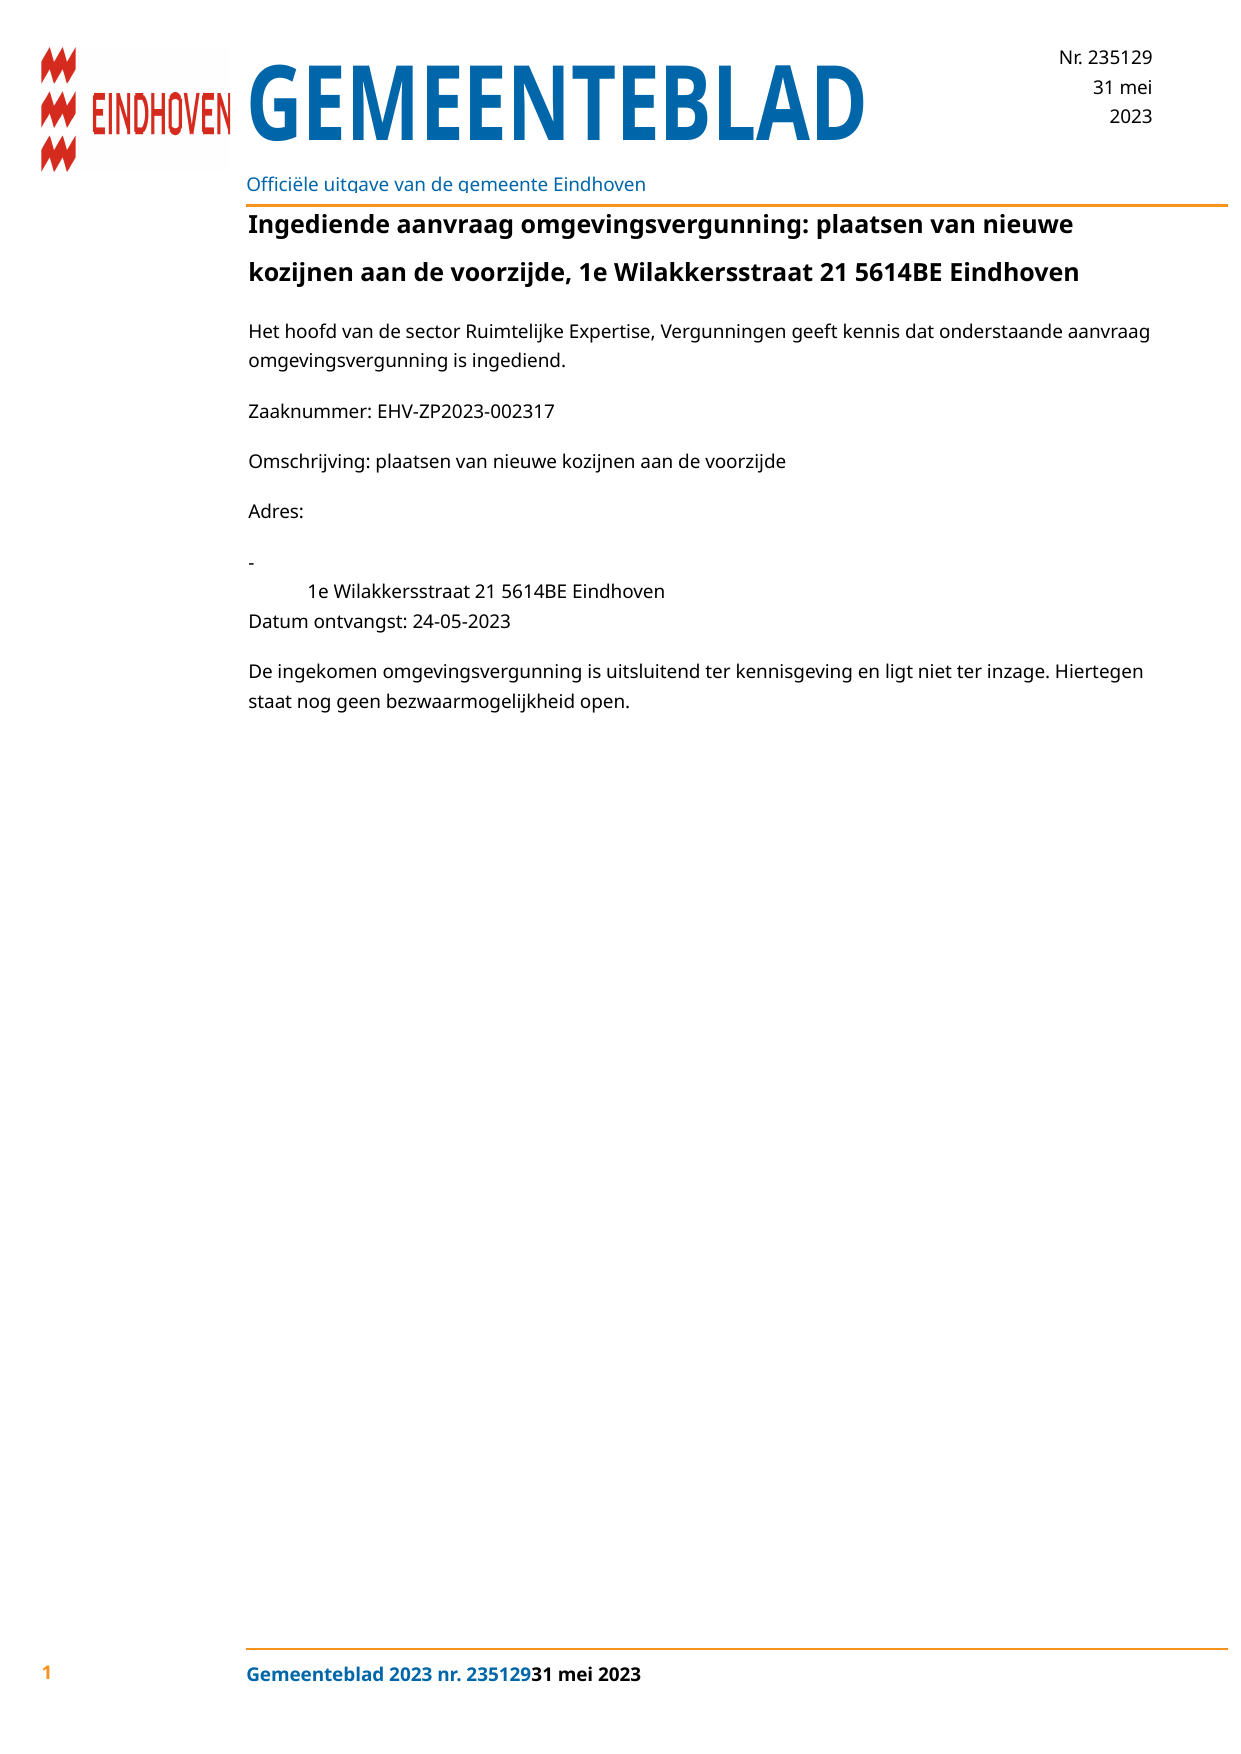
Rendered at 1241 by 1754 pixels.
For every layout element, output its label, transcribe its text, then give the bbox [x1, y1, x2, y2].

text Ingediende aanvraag omgevingsvergunning: plaatsen van nieuwe kozijnen aan de voorzijde, 1e Wilakkersstraat 21 5614BE Eindhoven [248, 207, 1152, 288]
text Zaaknummer: EHV-ZP2023-002317 [248, 398, 1152, 424]
text Het hoofd van de sector Ruimtelijke Expertise, Vergunningen geeft kennis dat onderstaande aanvraag omgevingsvergunning is ingediend. [248, 318, 1152, 373]
text De ingekomen omgevingsvergunning is uitsluitend ter kennisgeving en ligt niet ter inzage. Hiertegen staat nog geen bezwaarmogelijkheid open. [248, 659, 1152, 714]
picture [41, 47, 231, 172]
text Datum ontvangst: 24-05-2023 [248, 608, 1152, 634]
text Omschrijving: plaatsen van nieuwe kozijnen aan de voorzijde [248, 448, 1152, 474]
text Adres: [248, 499, 1152, 524]
list 1e Wilakkersstraat 21 5614BE Eindhoven [248, 579, 1152, 604]
